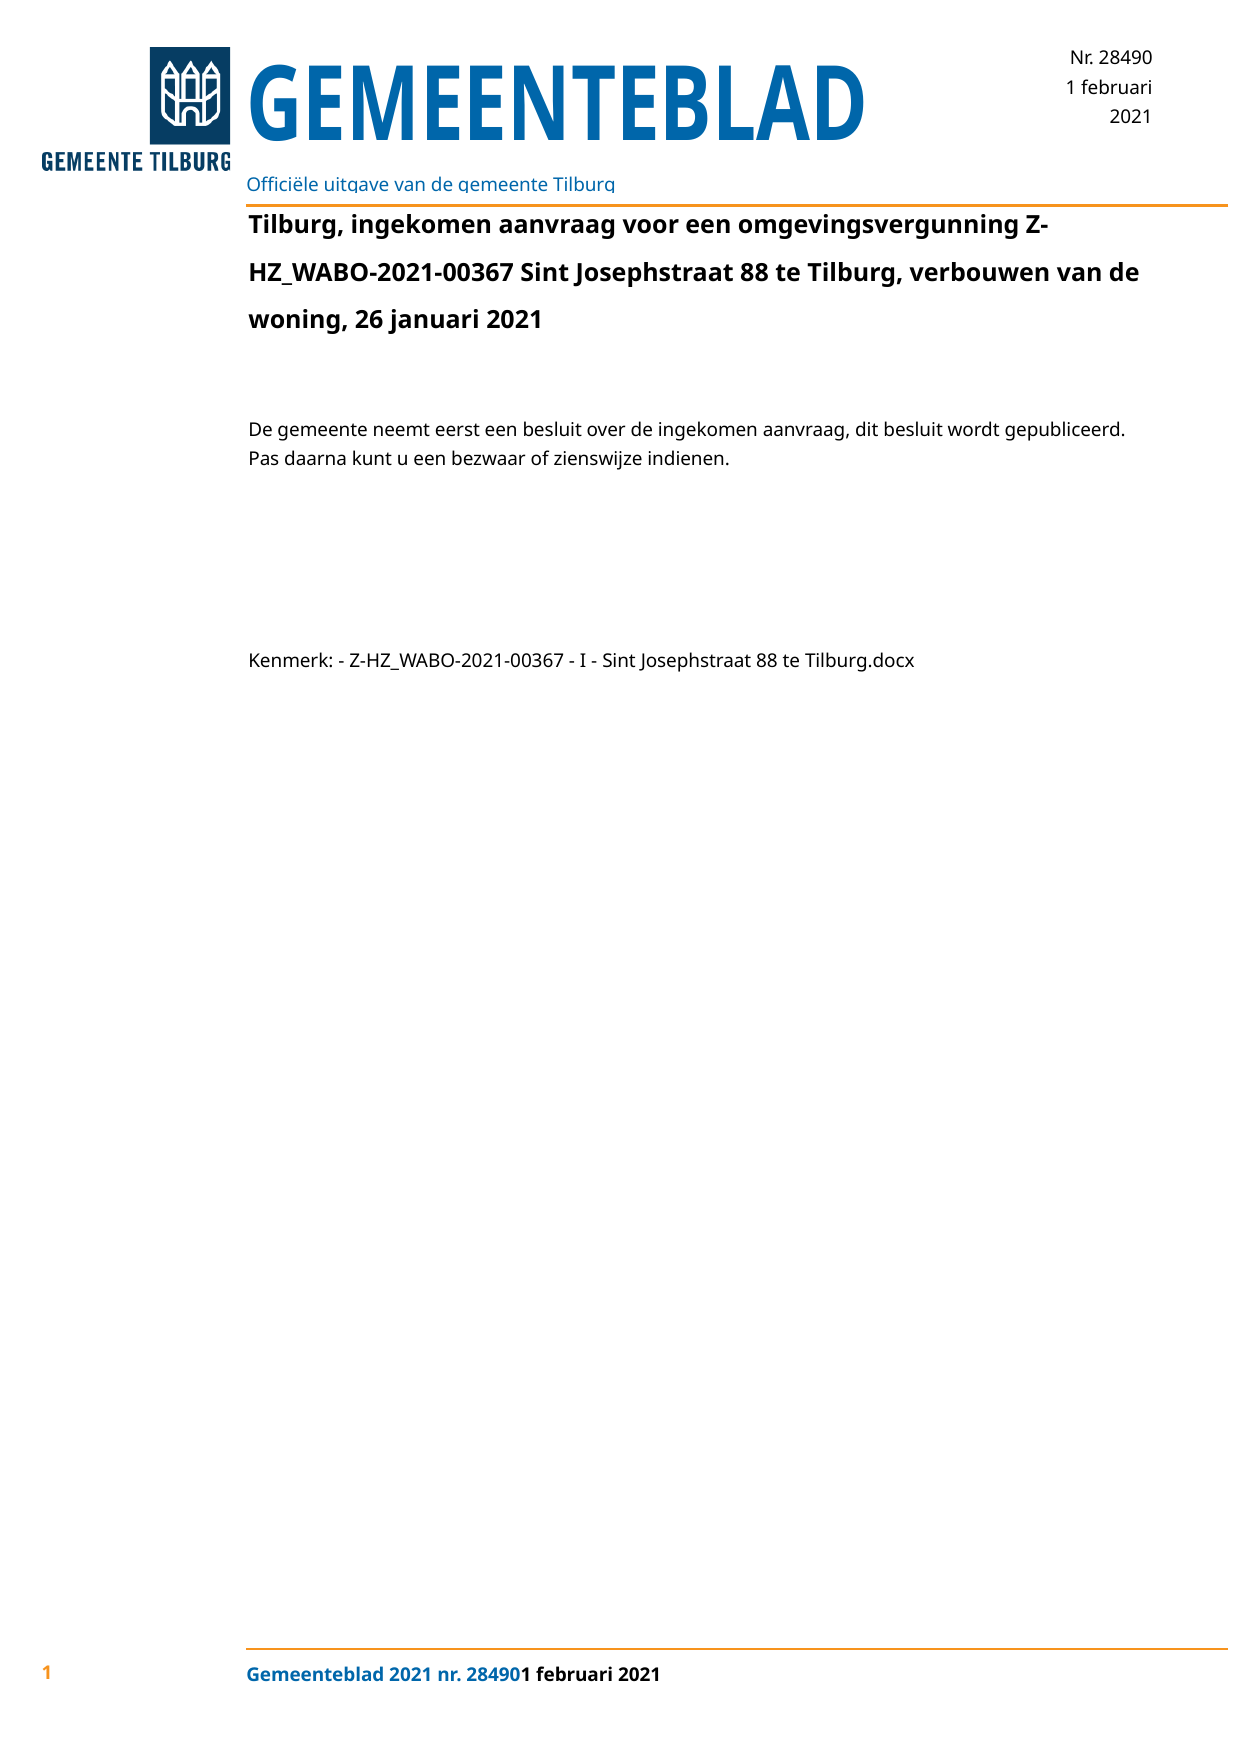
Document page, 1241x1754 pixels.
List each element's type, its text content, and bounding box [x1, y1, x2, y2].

picture [41, 47, 231, 172]
text Tilburg, ingekomen aanvraag voor een omgevingsvergunning Z-HZ_WABO-2021-00367 Sint Josephstraat 88 te Tilburg, verbouwen van de woning, 26 januari 2021 [248, 207, 1152, 336]
text Kenmerk: - Z-HZ_WABO-2021-00367 - I - Sint Josephstraat 88 te Tilburg.docx [248, 647, 1152, 673]
text De gemeente neemt eerst een besluit over de ingekomen aanvraag, dit besluit wordt gepubliceerd. Pas daarna kunt u een bezwaar of zienswijze indienen. [248, 416, 1152, 471]
